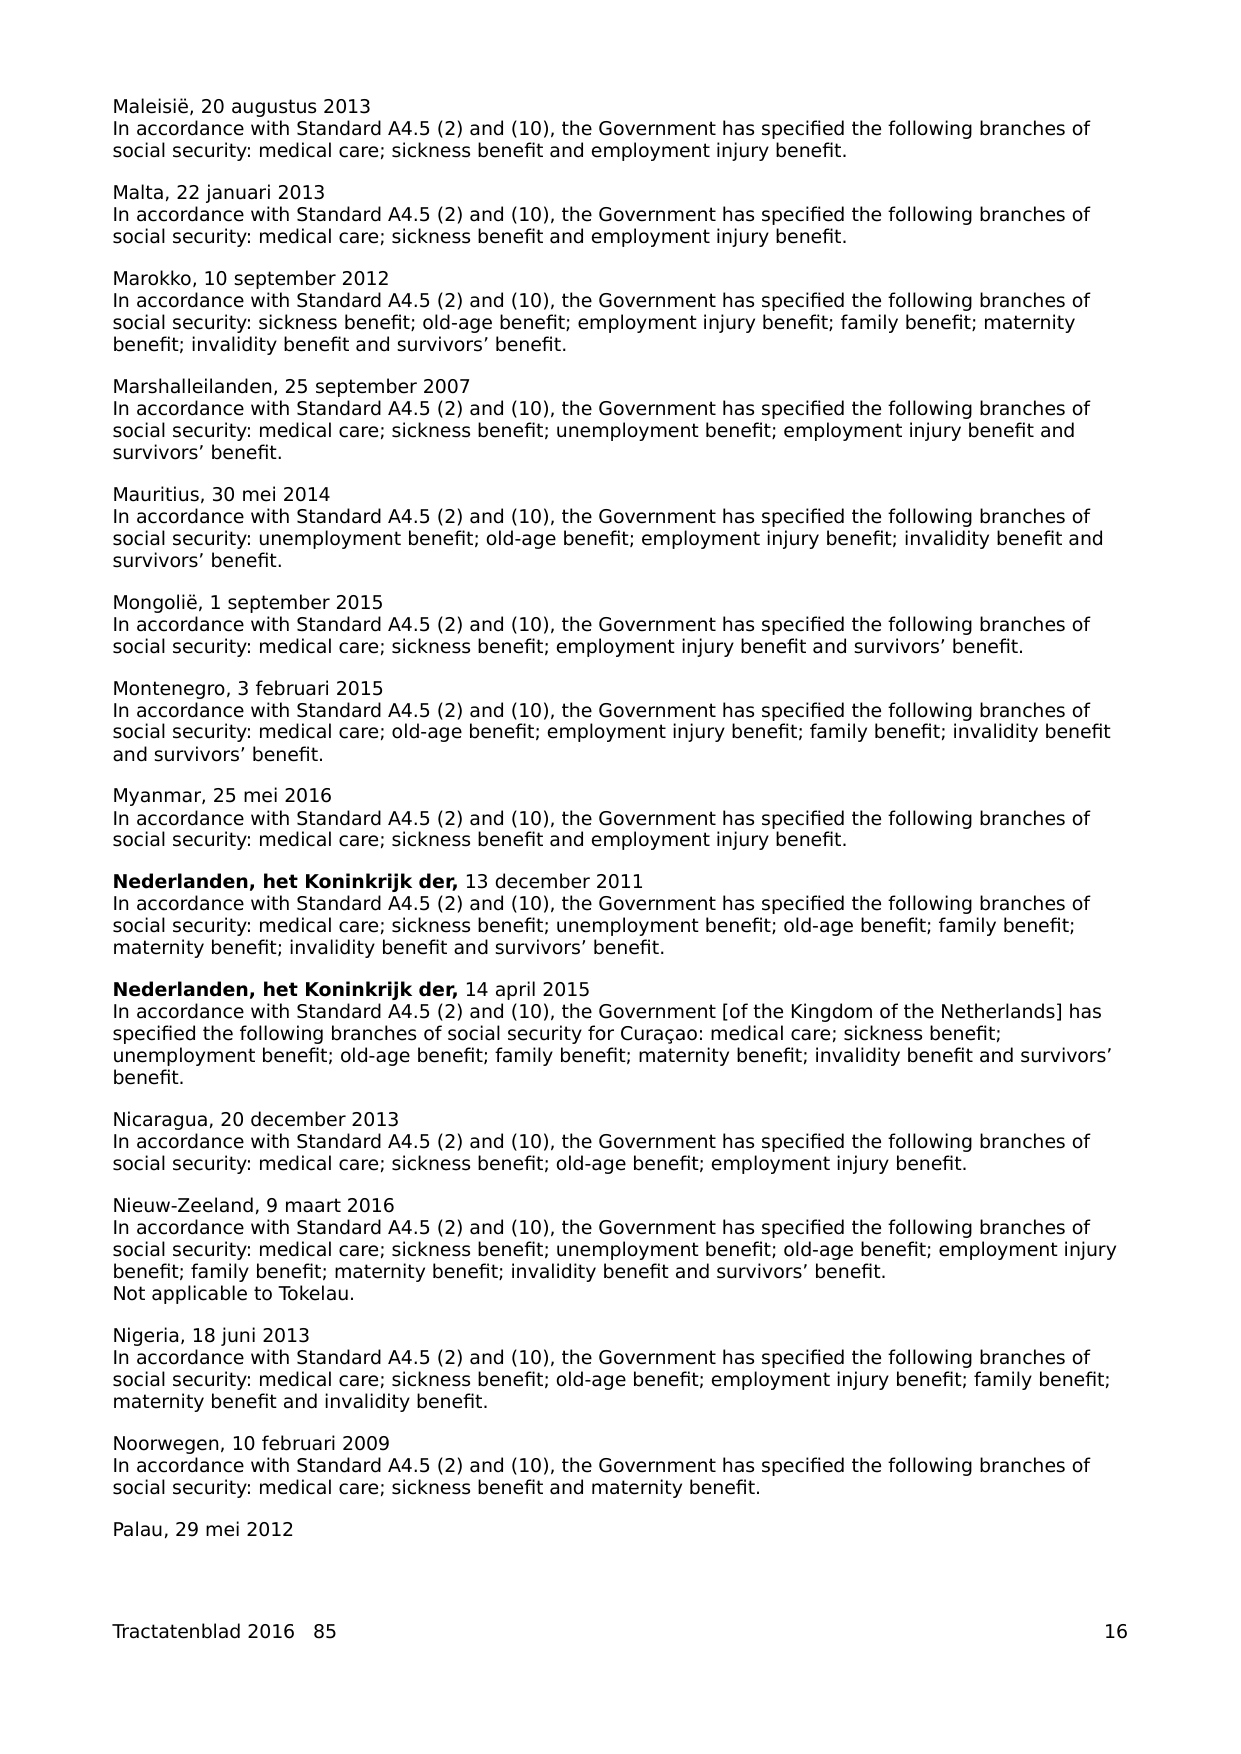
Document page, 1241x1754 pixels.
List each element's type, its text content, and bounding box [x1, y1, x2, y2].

text Nigeria, 18 juni 2013 [112, 1325, 1128, 1347]
text In accordance with Standard A4.5 (2) and (10), the Government has specified the following branches of social security: unemployment benefit; old-age benefit; employment injury benefit; invalidity benefit and survivors’ benefit. [112, 506, 1128, 572]
text In accordance with Standard A4.5 (2) and (10), the Government has specified the following branches of social security: sickness benefit; old-age benefit; employment injury benefit; family benefit; maternity benefit; invalidity benefit and survivors’ benefit. [112, 290, 1128, 356]
text In accordance with Standard A4.5 (2) and (10), the Government has specified the following branches of social security: medical care; sickness benefit; unemployment benefit; old-age benefit; employment injury benefit; family benefit; maternity benefit; invalidity benefit and survivors’ benefit. [112, 1217, 1128, 1283]
text Marokko, 10 september 2012 [112, 268, 1128, 290]
text Maleisië, 20 augustus 2013 [112, 96, 1128, 118]
text Montenegro, 3 februari 2015 [112, 677, 1128, 699]
text Nederlanden, het Koninkrijk der, 14 april 2015 [112, 979, 1128, 1001]
text In accordance with Standard A4.5 (2) and (10), the Government has specified the following branches of social security: medical care; sickness benefit; unemployment benefit; old-age benefit; family benefit; maternity benefit; invalidity benefit and survivors’ benefit. [112, 893, 1128, 959]
text Noorwegen, 10 februari 2009 [112, 1433, 1128, 1455]
text In accordance with Standard A4.5 (2) and (10), the Government has specified the following branches of social security: medical care; sickness benefit and employment injury benefit. [112, 807, 1128, 851]
text Nederlanden, het Koninkrijk der, 13 december 2011 [112, 871, 1128, 893]
text In accordance with Standard A4.5 (2) and (10), the Government has specified the following branches of social security: medical care; sickness benefit; employment injury benefit and survivors’ benefit. [112, 613, 1128, 657]
text In accordance with Standard A4.5 (2) and (10), the Government has specified the following branches of social security: medical care; sickness benefit; old-age benefit; employment injury benefit. [112, 1131, 1128, 1175]
text Myanmar, 25 mei 2016 [112, 785, 1128, 807]
text Malta, 22 januari 2013 [112, 182, 1128, 204]
text In accordance with Standard A4.5 (2) and (10), the Government has specified the following branches of social security: medical care; sickness benefit and maternity benefit. [112, 1455, 1128, 1499]
text Nieuw-Zeeland, 9 maart 2016 [112, 1195, 1128, 1217]
text In accordance with Standard A4.5 (2) and (10), the Government [of the Kingdom of the Netherlands] has specified the following branches of social security for Curaçao: medical care; sickness benefit; unemployment benefit; old-age benefit; family benefit; maternity benefit; invalidity benefit and survivors’ benefit. [112, 1001, 1128, 1089]
text In accordance with Standard A4.5 (2) and (10), the Government has specified the following branches of social security: medical care; sickness benefit and employment injury benefit. [112, 118, 1128, 162]
text Not applicable to Tokelau. [112, 1283, 1128, 1305]
text In accordance with Standard A4.5 (2) and (10), the Government has specified the following branches of social security: medical care; old-age benefit; employment injury benefit; family benefit; invalidity benefit and survivors’ benefit. [112, 699, 1128, 765]
text Mongolië, 1 september 2015 [112, 592, 1128, 613]
text Nicaragua, 20 december 2013 [112, 1109, 1128, 1131]
text Mauritius, 30 mei 2014 [112, 484, 1128, 506]
text In accordance with Standard A4.5 (2) and (10), the Government has specified the following branches of social security: medical care; sickness benefit; old-age benefit; employment injury benefit; family benefit; maternity benefit and invalidity benefit. [112, 1347, 1128, 1413]
text In accordance with Standard A4.5 (2) and (10), the Government has specified the following branches of social security: medical care; sickness benefit and employment injury benefit. [112, 204, 1128, 248]
text Palau, 29 mei 2012 [112, 1519, 1128, 1541]
text In accordance with Standard A4.5 (2) and (10), the Government has specified the following branches of social security: medical care; sickness benefit; unemployment benefit; employment injury benefit and survivors’ benefit. [112, 398, 1128, 464]
text Marshalleilanden, 25 september 2007 [112, 376, 1128, 398]
